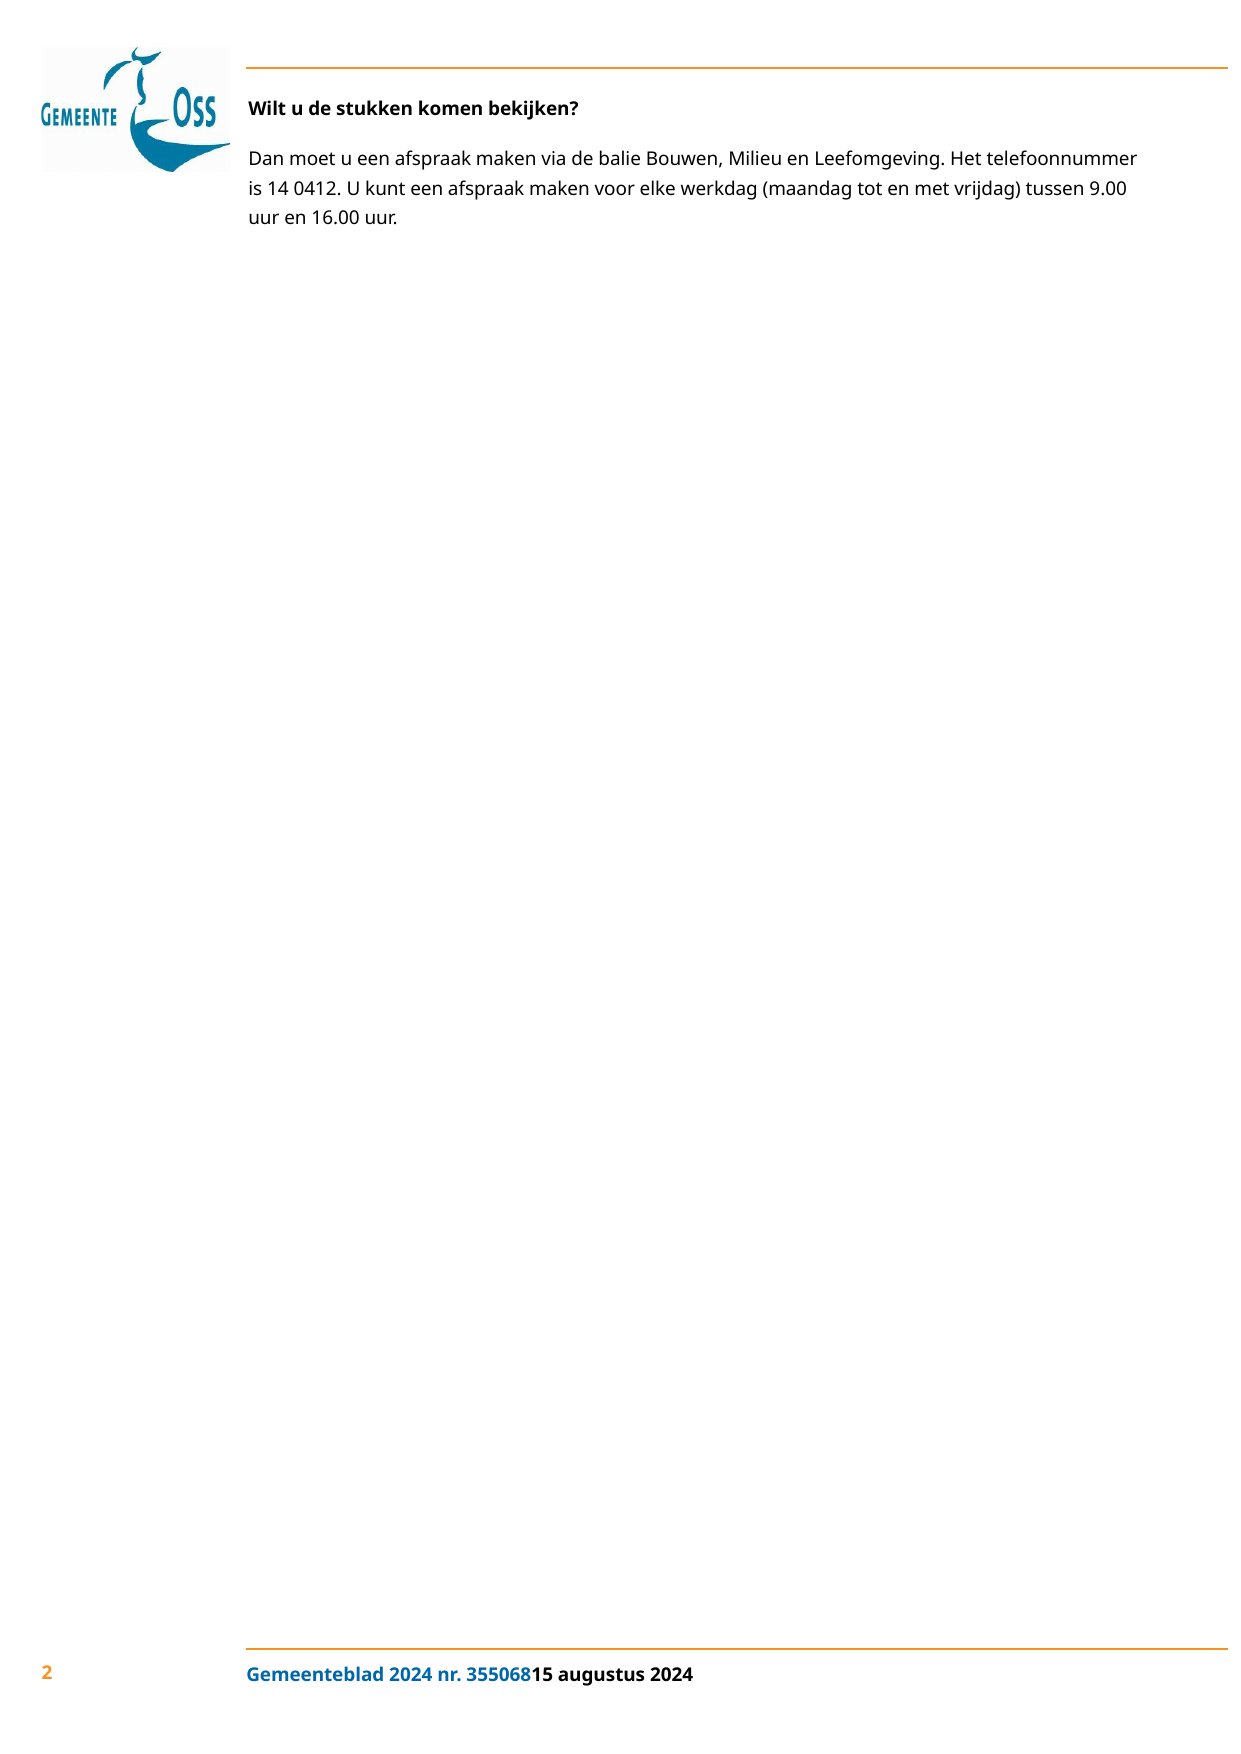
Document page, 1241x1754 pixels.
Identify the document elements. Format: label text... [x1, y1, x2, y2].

text Wilt u de stukken komen bekijken? [248, 95, 1152, 121]
text Dan moet u een afspraak maken via de balie Bouwen, Milieu en Leefomgeving. Het telefoonnummer is 14 0412. U kunt een afspraak maken voor elke werkdag (maandag tot en met vrijdag) tussen 9.00 uur en 16.00 uur. [248, 145, 1152, 230]
picture [41, 47, 231, 172]
